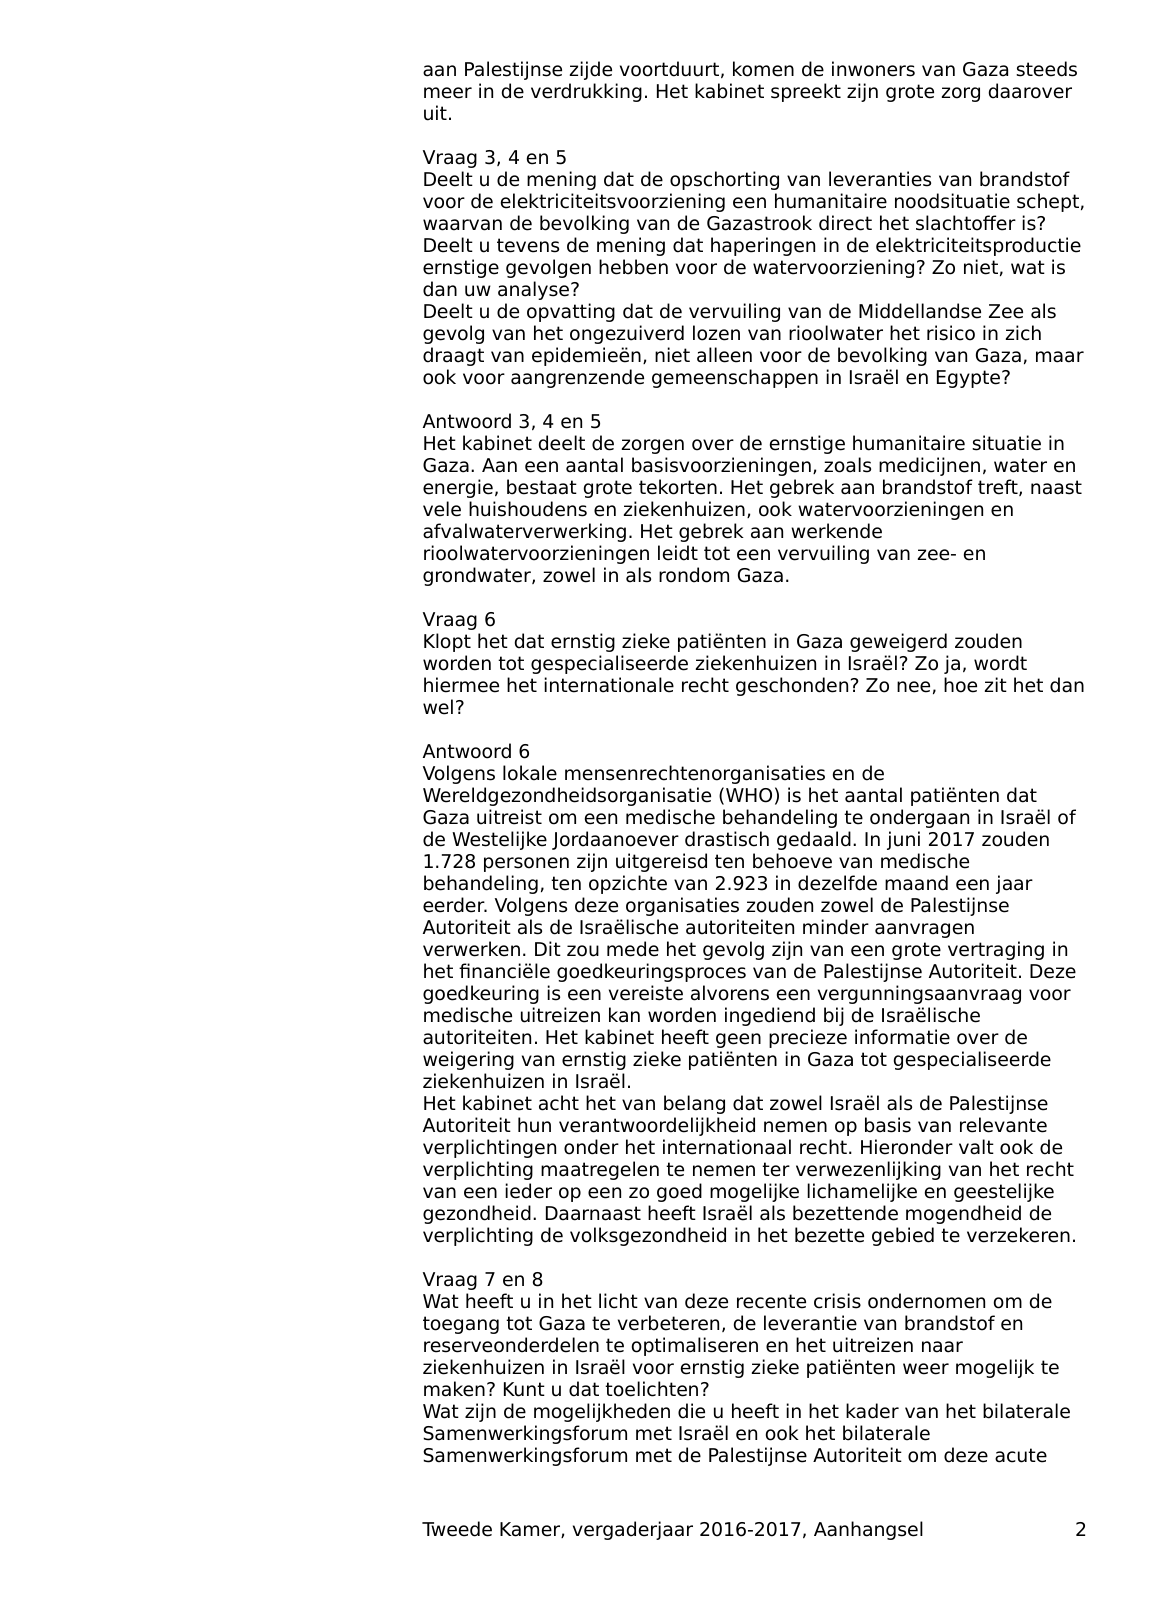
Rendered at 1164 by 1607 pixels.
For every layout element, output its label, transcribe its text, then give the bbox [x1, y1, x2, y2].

text Volgens lokale mensenrechtenorganisaties en de Wereldgezondheidsorganisatie (WHO) is het aantal patiënten dat Gaza uitreist om een medische behandeling te ondergaan in Israël of de Westelijke Jordaanoever drastisch gedaald. In juni 2017 zouden 1.728 personen zijn uitgereisd ten behoeve van medische behandeling, ten opzichte van 2.923 in dezelfde maand een jaar eerder. Volgens deze organisaties zouden zowel de Palestijnse Autoriteit als de Israëlische autoriteiten minder aanvragen verwerken. Dit zou mede het gevolg zijn van een grote vertraging in het financiële goedkeuringsproces van de Palestijnse Autoriteit. Deze goedkeuring is een vereiste alvorens een vergunningsaanvraag voor medische uitreizen kan worden ingediend bij de Israëlische autoriteiten. Het kabinet heeft geen precieze informatie over de weigering van ernstig zieke patiënten in Gaza tot gespecialiseerde ziekenhuizen in Israël. [422, 763, 1087, 1093]
text Deelt u de mening dat de opschorting van leveranties van brandstof voor de elektriciteitsvoorziening een humanitaire noodsituatie schept, waarvan de bevolking van de Gazastrook direct het slachtoffer is? [422, 169, 1087, 235]
text Wat zijn de mogelijkheden die u heeft in het kader van het bilaterale Samenwerkingsforum met Israël en ook het bilaterale Samenwerkingsforum met de Palestijnse Autoriteit om deze acute [422, 1401, 1087, 1467]
text Deelt u de opvatting dat de vervuiling van de Middellandse Zee als gevolg van het ongezuiverd lozen van rioolwater het risico in zich draagt van epidemieën, niet alleen voor de bevolking van Gaza, maar ook voor aangrenzende gemeenschappen in Israël en Egypte? [422, 301, 1087, 389]
text Antwoord 6 [422, 741, 1087, 763]
text Deelt u tevens de mening dat haperingen in de elektriciteitsproductie ernstige gevolgen hebben voor de watervoorziening? Zo niet, wat is dan uw analyse? [422, 235, 1087, 301]
text Klopt het dat ernstig zieke patiënten in Gaza geweigerd zouden worden tot gespecialiseerde ziekenhuizen in Israël? Zo ja, wordt hiermee het internationale recht geschonden? Zo nee, hoe zit het dan wel? [422, 631, 1087, 719]
text aan Palestijnse zijde voortduurt, komen de inwoners van Gaza steeds meer in de verdrukking. Het kabinet spreekt zijn grote zorg daarover uit. [422, 59, 1087, 125]
text Het kabinet acht het van belang dat zowel Israël als de Palestijnse Autoriteit hun verantwoordelijkheid nemen op basis van relevante verplichtingen onder het internationaal recht. Hieronder valt ook de verplichting maatregelen te nemen ter verwezenlijking van het recht van een ieder op een zo goed mogelijke lichamelijke en geestelijke gezondheid. Daarnaast heeft Israël als bezettende mogendheid de verplichting de volksgezondheid in het bezette gebied te verzekeren. [422, 1093, 1087, 1247]
text Het kabinet deelt de zorgen over de ernstige humanitaire situatie in Gaza. Aan een aantal basisvoorzieningen, zoals medicijnen, water en energie, bestaat grote tekorten. Het gebrek aan brandstof treft, naast vele huishoudens en ziekenhuizen, ook watervoorzieningen en afvalwaterverwerking. Het gebrek aan werkende rioolwatervoorzieningen leidt tot een vervuiling van zee- en grondwater, zowel in als rondom Gaza. [422, 433, 1087, 587]
text Vraag 7 en 8 [422, 1269, 1087, 1291]
text Antwoord 3, 4 en 5 [422, 411, 1087, 433]
text Vraag 3, 4 en 5 [422, 147, 1087, 169]
text Wat heeft u in het licht van deze recente crisis ondernomen om de toegang tot Gaza te verbeteren, de leverantie van brandstof en reserveonderdelen te optimaliseren en het uitreizen naar ziekenhuizen in Israël voor ernstig zieke patiënten weer mogelijk te maken? Kunt u dat toelichten? [422, 1291, 1087, 1401]
text Vraag 6 [422, 609, 1087, 631]
